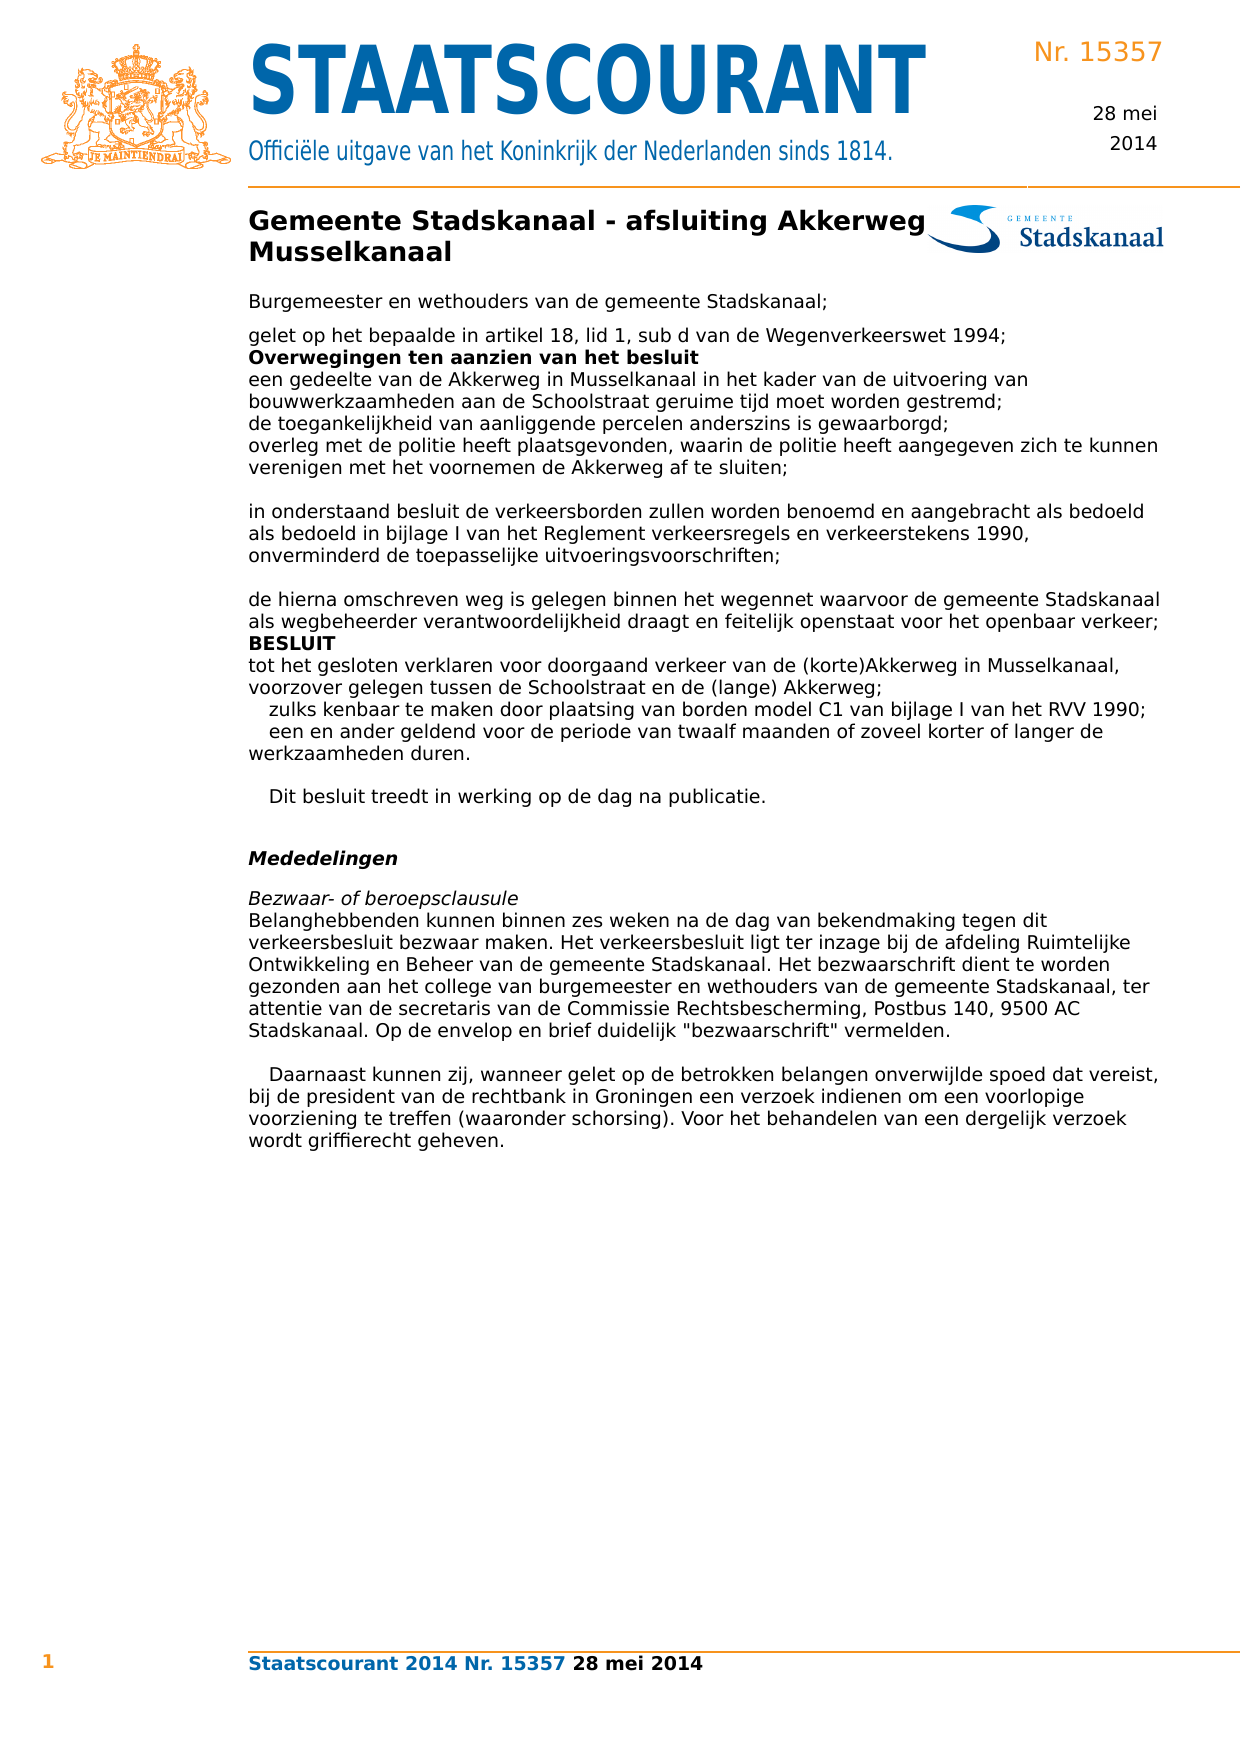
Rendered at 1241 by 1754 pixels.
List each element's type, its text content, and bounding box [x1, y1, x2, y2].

text BESLUIT [248, 633, 1163, 654]
picture [927, 205, 1164, 253]
subtitle Gemeente Stadskanaal - afsluiting Akkerweg Musselkanaal [248, 206, 1163, 268]
subtitle Mededelingen [248, 848, 1163, 870]
text de toegankelijkheid van aanliggende percelen anderszins is gewaarborgd; [248, 413, 1163, 435]
text de hierna omschreven weg is gelegen binnen het wegennet waarvoor de gemeente Stadskanaal als wegbeheerder verantwoordelijkheid draagt en feitelijk openstaat voor het openbaar verkeer; [248, 589, 1163, 633]
text gelet op het bepaalde in artikel 18, lid 1, sub d van de Wegenverkeerswet 1994; [248, 325, 1163, 347]
subtitle Bezwaar- of beroepsclausule [248, 888, 1163, 910]
picture [41, 44, 231, 169]
text Dit besluit treedt in werking op de dag na publicatie. [248, 786, 1163, 808]
text overleg met de politie heeft plaatsgevonden, waarin de politie heeft aangegeven zich te kunnen verenigen met het voornemen de Akkerweg af te sluiten; [248, 435, 1163, 479]
text zulks kenbaar te maken door plaatsing van borden model C1 van bijlage I van het RVV 1990; [248, 698, 1163, 721]
subtitle Overwegingen ten aanzien van het besluit [248, 347, 1163, 369]
text Burgemeester en wethouders van de gemeente Stadskanaal; [248, 291, 1163, 313]
text een gedeelte van de Akkerweg in Musselkanaal in het kader van de uitvoering van bouwwerkzaamheden aan de Schoolstraat geruime tijd moet worden gestremd; [248, 369, 1163, 413]
text tot het gesloten verklaren voor doorgaand verkeer van de (korte)Akkerweg in Musselkanaal, voorzover gelegen tussen de Schoolstraat en de (lange) Akkerweg; [248, 654, 1163, 698]
text in onderstaand besluit de verkeersborden zullen worden benoemd en aangebracht als bedoeld als bedoeld in bijlage I van het Reglement verkeersregels en verkeerstekens 1990, onverminderd de toepasselijke uitvoeringsvoorschriften; [248, 501, 1163, 567]
text een en ander geldend voor de periode van twaalf maanden of zoveel korter of langer de werkzaamheden duren. [248, 721, 1163, 764]
text Daarnaast kunnen zij, wanneer gelet op de betrokken belangen onverwijlde spoed dat vereist, bij de president van de rechtbank in Groningen een verzoek indienen om een voorlopige voorziening te treffen (waaronder schorsing). Voor het behandelen van een dergelijk verzoek wordt griffierecht geheven. [248, 1064, 1163, 1152]
text Belanghebbenden kunnen binnen zes weken na de dag van bekendmaking tegen dit verkeersbesluit bezwaar maken. Het verkeersbesluit ligt ter inzage bij de afdeling Ruimtelijke Ontwikkeling en Beheer van de gemeente Stadskanaal. Het bezwaarschrift dient te worden gezonden aan het college van burgemeester en wethouders van de gemeente Stadskanaal, ter attentie van de secretaris van de Commissie Rechtsbescherming, Postbus 140, 9500 AC Stadskanaal. Op de envelop en brief duidelijk "bezwaarschrift" vermelden. [248, 910, 1163, 1042]
